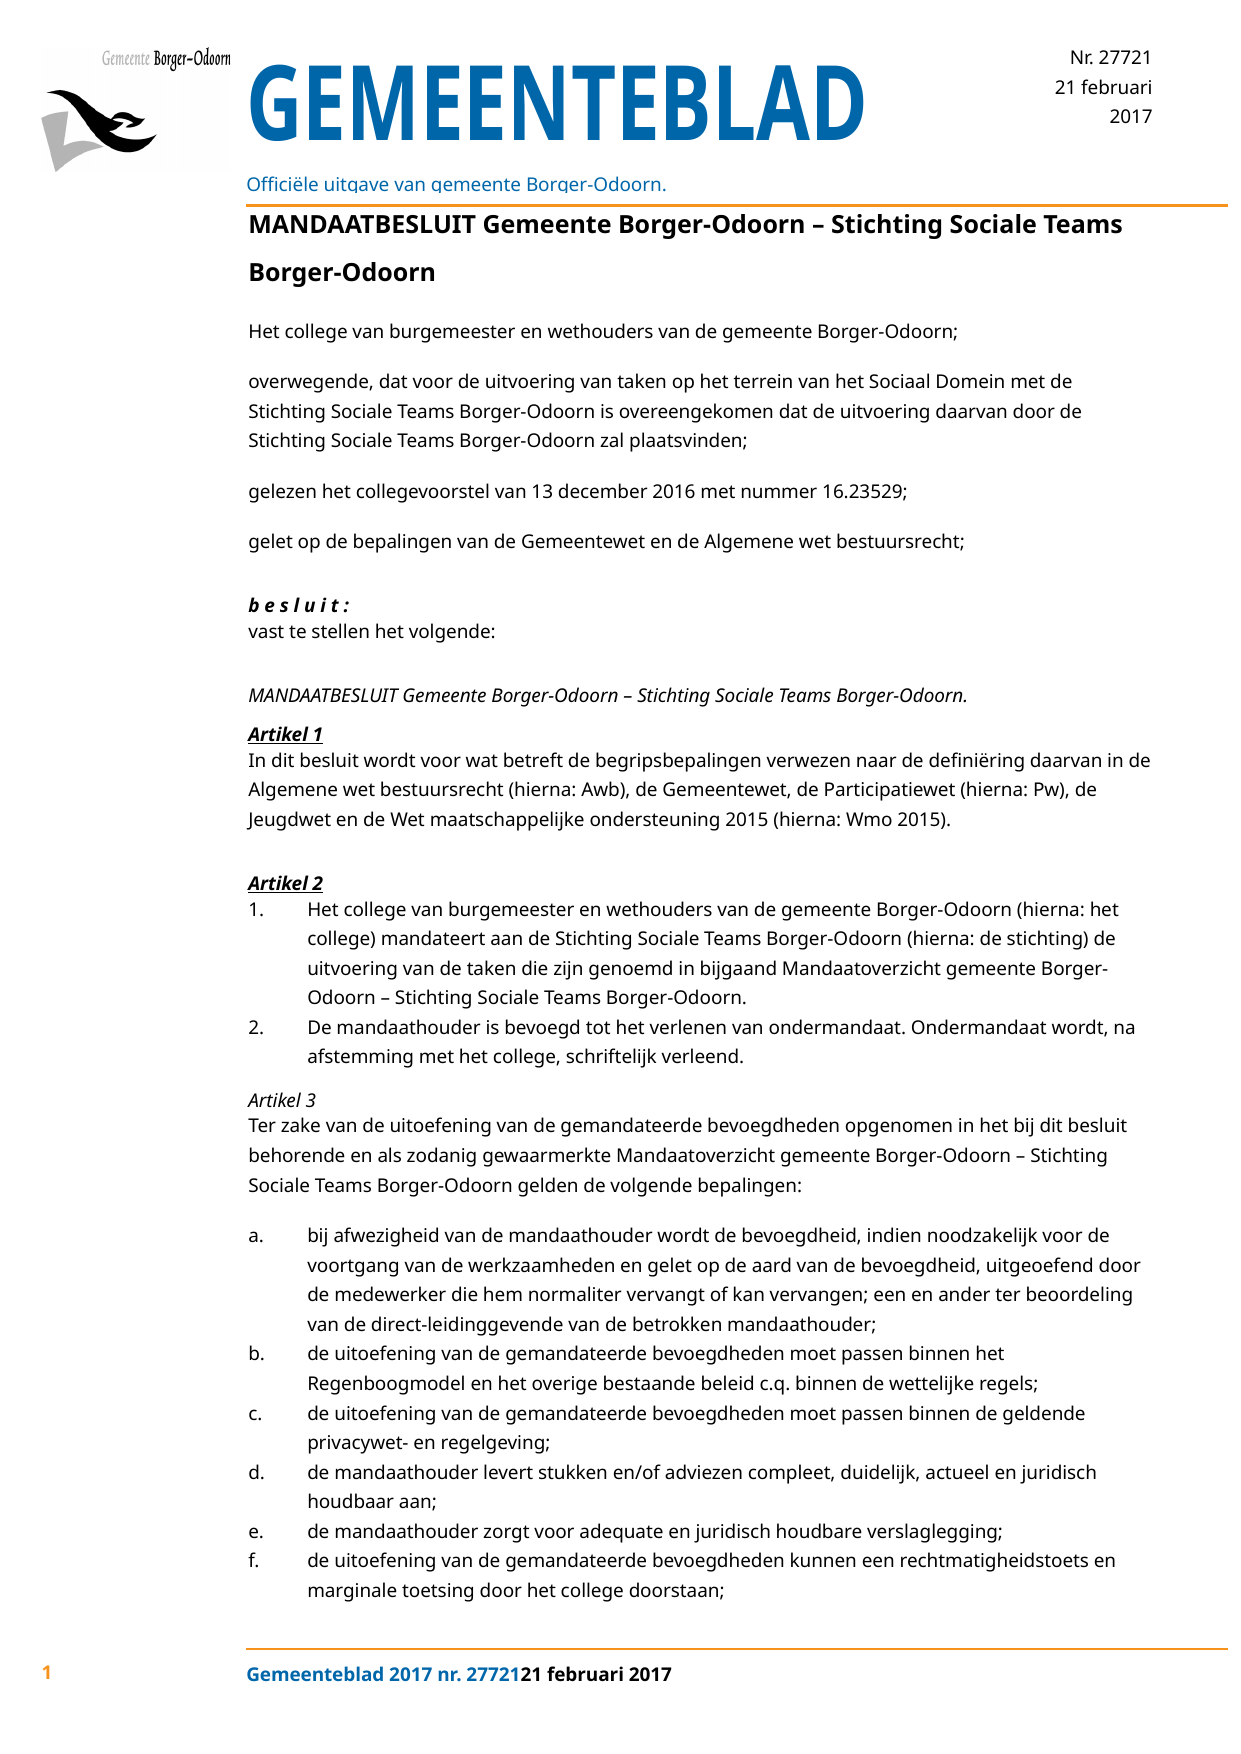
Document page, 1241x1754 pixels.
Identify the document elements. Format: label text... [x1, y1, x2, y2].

text In dit besluit wordt voor wat betreft de begripsbepalingen verwezen naar de definiëring daarvan in de Algemene wet bestuursrecht (hierna: Awb), de Gemeentewet, de Participatiewet (hierna: Pw), de Jeugdwet en de Wet maatschappelijke ondersteuning 2015 (hierna: Wmo 2015). [248, 747, 1152, 832]
text MANDAATBESLUIT Gemeente Borger-Odoorn – Stichting Sociale Teams Borger-Odoorn [248, 207, 1152, 288]
text gelet op de bepalingen van de Gemeentewet en de Algemene wet bestuursrecht; [248, 528, 1152, 554]
text Artikel 2 [248, 870, 1152, 896]
text b e s l u i t : [248, 592, 1152, 618]
list de uitoefening van de gemandateerde bevoegdheden moet passen binnen het Regenboogmodel en het overige bestaande beleid c.q. binnen de wettelijke regels; [248, 1341, 1152, 1396]
list Het college van burgemeester en wethouders van de gemeente Borger-Odoorn (hierna: het college) mandateert aan de Stichting Sociale Teams Borger-Odoorn (hierna: de stichting) de uitvoering van de taken die zijn genoemd in bijgaand Mandaatoverzicht gemeente Borger-Odoorn – Stichting Sociale Teams Borger-Odoorn. [248, 896, 1152, 1010]
text gelezen het collegevoorstel van 13 december 2016 met nummer 16.23529; [248, 478, 1152, 504]
list de uitoefening van de gemandateerde bevoegdheden kunnen een rechtmatigheidstoets en marginale toetsing door het college doorstaan; [248, 1548, 1152, 1603]
list de uitoefening van de gemandateerde bevoegdheden moet passen binnen de geldende privacywet- en regelgeving; [248, 1400, 1152, 1455]
list de mandaathouder levert stukken en/of adviezen compleet, duidelijk, actueel en juridisch houdbaar aan; [248, 1459, 1152, 1514]
text Artikel 3 [248, 1087, 1152, 1113]
text vast te stellen het volgende: [248, 618, 1152, 644]
text Het college van burgemeester en wethouders van de gemeente Borger-Odoorn; [248, 318, 1152, 344]
text Ter zake van de uitoefening van de gemandateerde bevoegdheden opgenomen in het bij dit besluit behorende en als zodanig gewaarmerkte Mandaatoverzicht gemeente Borger-Odoorn – Stichting Sociale Teams Borger-Odoorn gelden de volgende bepalingen: [248, 1113, 1152, 1197]
list bij afwezigheid van de mandaathouder wordt de bevoegdheid, indien noodzakelijk voor de voortgang van de werkzaamheden en gelet op de aard van de bevoegdheid, uitgeoefend door de medewerker die hem normaliter vervangt of kan vervangen; een en ander ter beoordeling van de direct-leidinggevende van de betrokken mandaathouder; [248, 1222, 1152, 1337]
text overwegende, dat voor de uitvoering van taken op het terrein van het Sociaal Domein met de Stichting Sociale Teams Borger-Odoorn is overeengekomen dat de uitvoering daarvan door de Stichting Sociale Teams Borger-Odoorn zal plaatsvinden; [248, 368, 1152, 453]
list De mandaathouder is bevoegd tot het verlenen van ondermandaat. Ondermandaat wordt, na afstemming met het college, schriftelijk verleend. [248, 1014, 1152, 1069]
list de mandaathouder zorgt voor adequate en juridisch houdbare verslaglegging; [248, 1518, 1152, 1544]
text MANDAATBESLUIT Gemeente Borger-Odoorn – Stichting Sociale Teams Borger-Odoorn. [248, 682, 1152, 708]
picture [41, 47, 231, 172]
text Artikel 1 [248, 721, 1152, 747]
